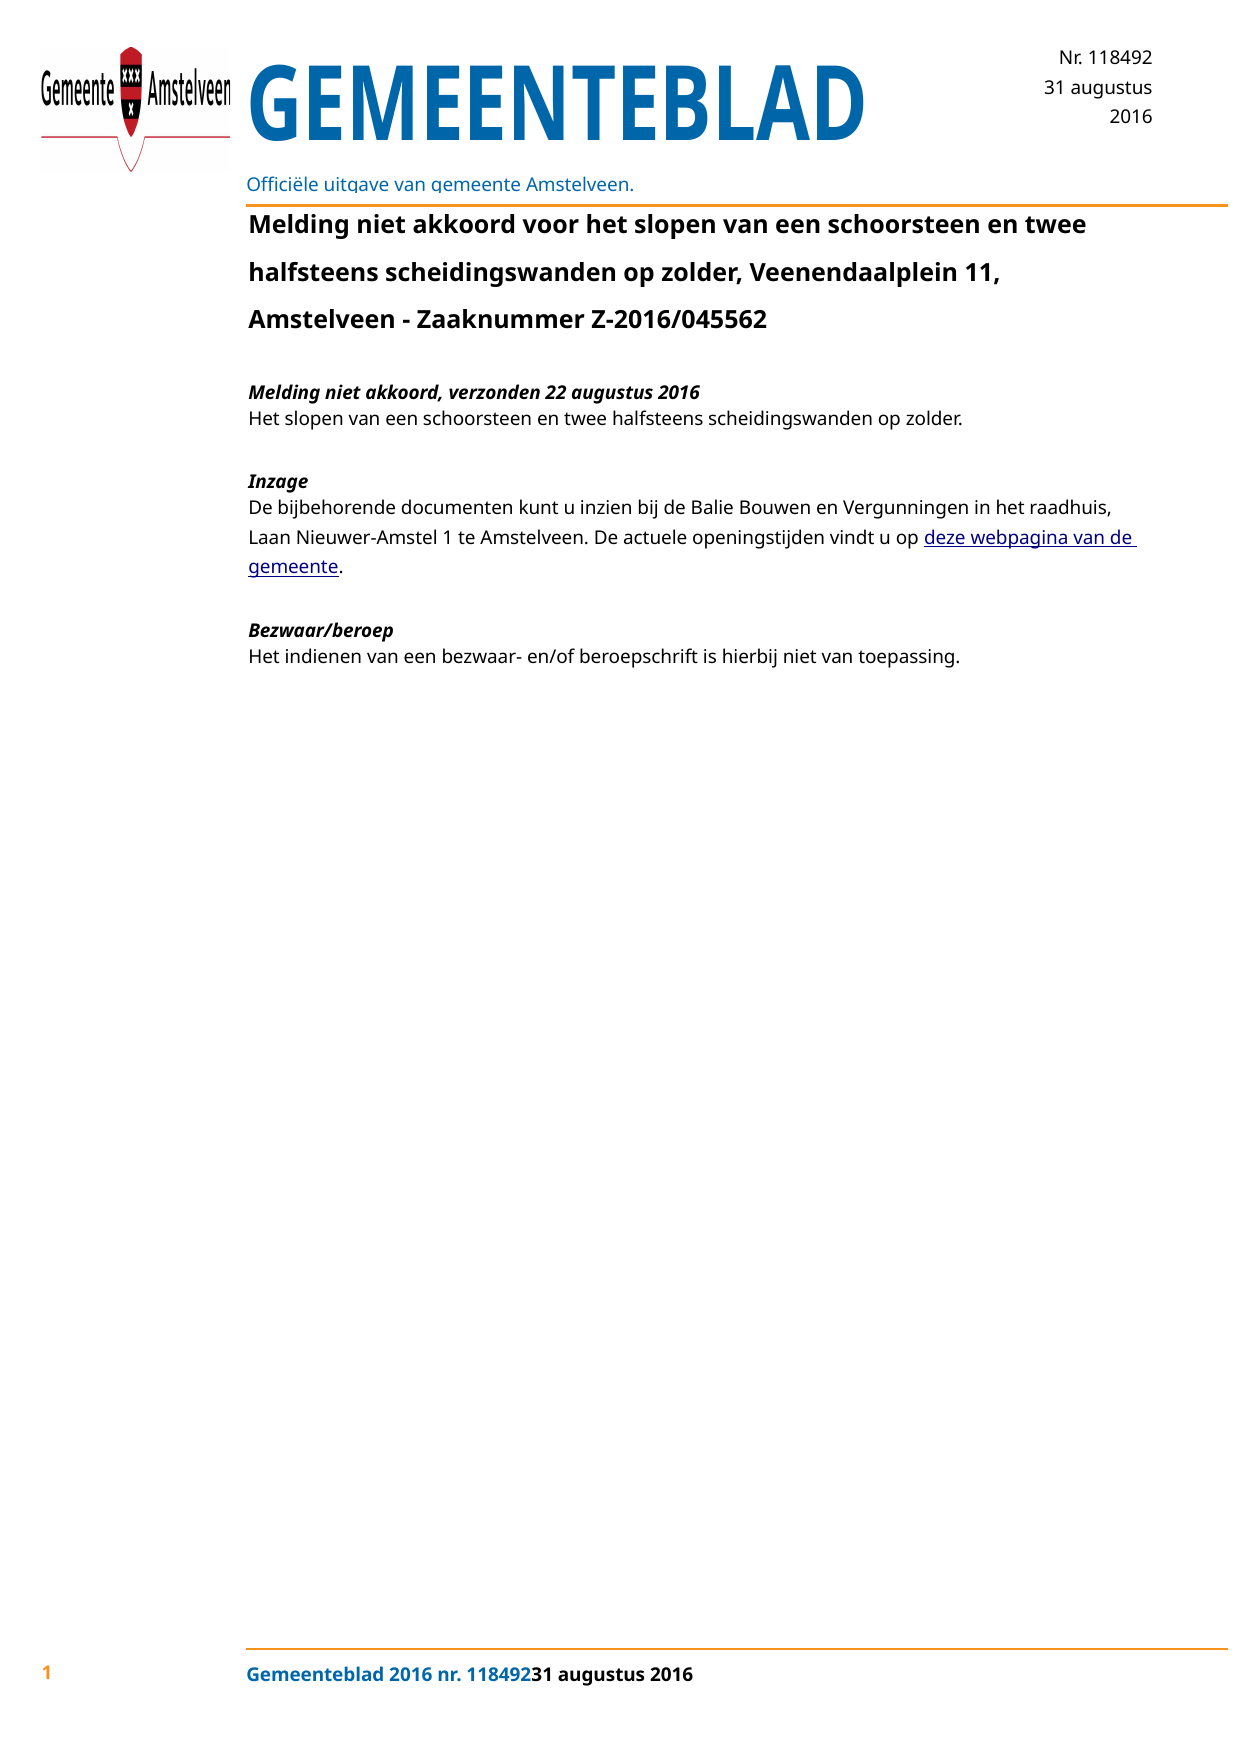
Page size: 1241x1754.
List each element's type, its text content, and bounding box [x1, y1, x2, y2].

text Bezwaar/beroep [248, 618, 1152, 643]
text Melding niet akkoord, verzonden 22 augustus 2016 [248, 379, 1152, 405]
text De bijbehorende documenten kunt u inzien bij de Balie Bouwen en Vergunningen in het raadhuis, Laan Nieuwer-Amstel 1 te Amstelveen. De actuele openingstijden vindt u op deze webpagina van de gemeente. [248, 494, 1152, 579]
text Het slopen van een schoorsteen en twee halfsteens scheidingswanden op zolder. [248, 405, 1152, 431]
text Het indienen van een bezwaar- en/of beroepschrift is hierbij niet van toepassing. [248, 643, 1152, 669]
picture [41, 47, 231, 172]
text Melding niet akkoord voor het slopen van een schoorsteen en twee halfsteens scheidingswanden op zolder, Veenendaalplein 11, Amstelveen - Zaaknummer Z-2016/045562 [248, 207, 1152, 336]
text Inzage [248, 469, 1152, 494]
